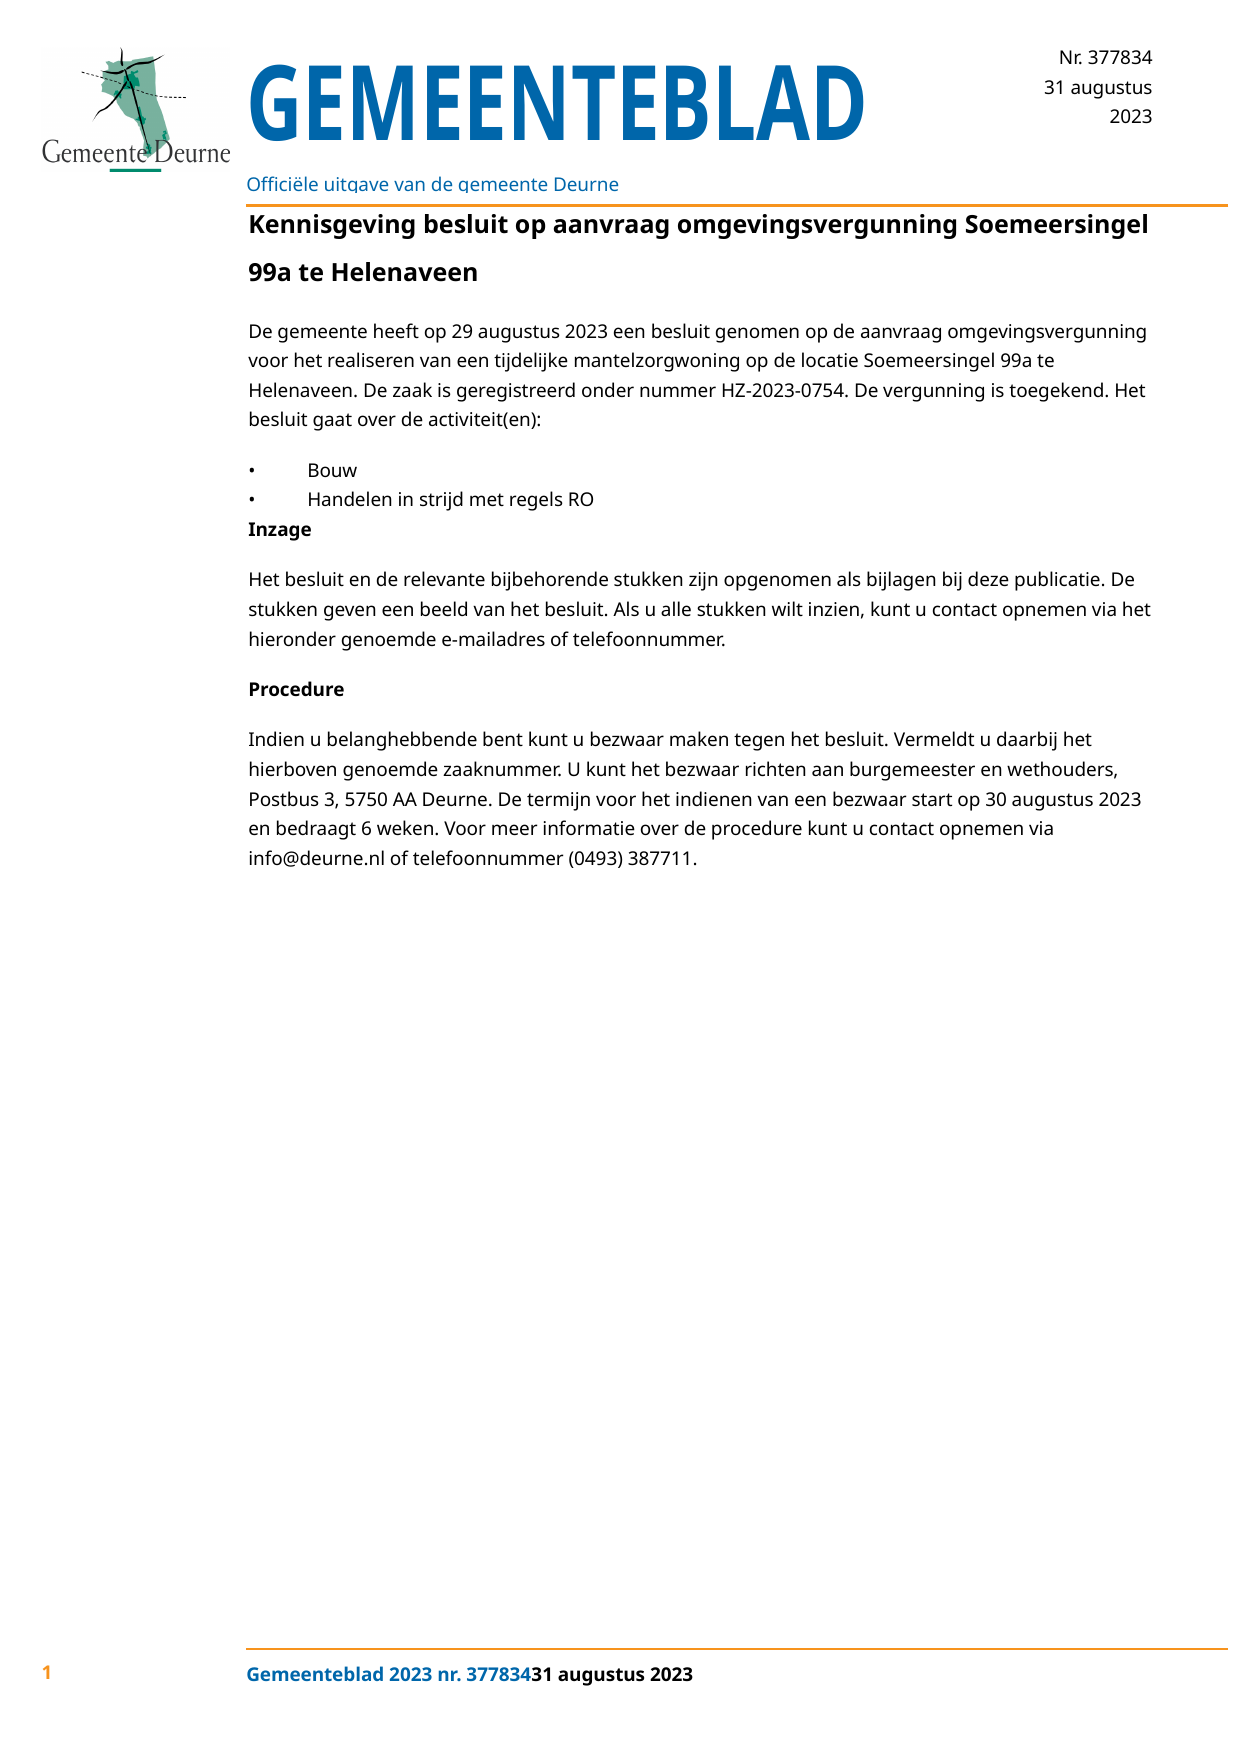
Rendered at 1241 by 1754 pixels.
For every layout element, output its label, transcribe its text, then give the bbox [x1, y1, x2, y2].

text De gemeente heeft op 29 augustus 2023 een besluit genomen op de aanvraag omgevingsvergunning voor het realiseren van een tijdelijke mantelzorgwoning op de locatie Soemeersingel 99a te Helenaveen. De zaak is geregistreerd onder nummer HZ-2023-0754. De vergunning is toegekend. Het besluit gaat over de activiteit(en): [248, 318, 1152, 432]
text Procedure [248, 676, 1152, 702]
text Indien u belanghebbende bent kunt u bezwaar maken tegen het besluit. Vermeldt u daarbij het hierboven genoemde zaaknummer. U kunt het bezwaar richten aan burgemeester en wethouders, Postbus 3, 5750 AA Deurne. De termijn voor het indienen van een bezwaar start op 30 augustus 2023 en bedraagt 6 weken. Voor meer informatie over de procedure kunt u contact opnemen via info@deurne.nl of telefoonnummer (0493) 387711. [248, 727, 1152, 871]
text Kennisgeving besluit op aanvraag omgevingsvergunning Soemeersingel 99a te Helenaveen [248, 207, 1152, 288]
text Het besluit en de relevante bijbehorende stukken zijn opgenomen als bijlagen bij deze publicatie. De stukken geven een beeld van het besluit. Als u alle stukken wilt inzien, kunt u contact opnemen via het hieronder genoemde e-mailadres of telefoonnummer. [248, 567, 1152, 652]
list Handelen in strijd met regels RO [248, 487, 1152, 512]
text Inzage [248, 516, 1152, 542]
list Bouw [248, 457, 1152, 483]
picture [41, 47, 231, 172]
